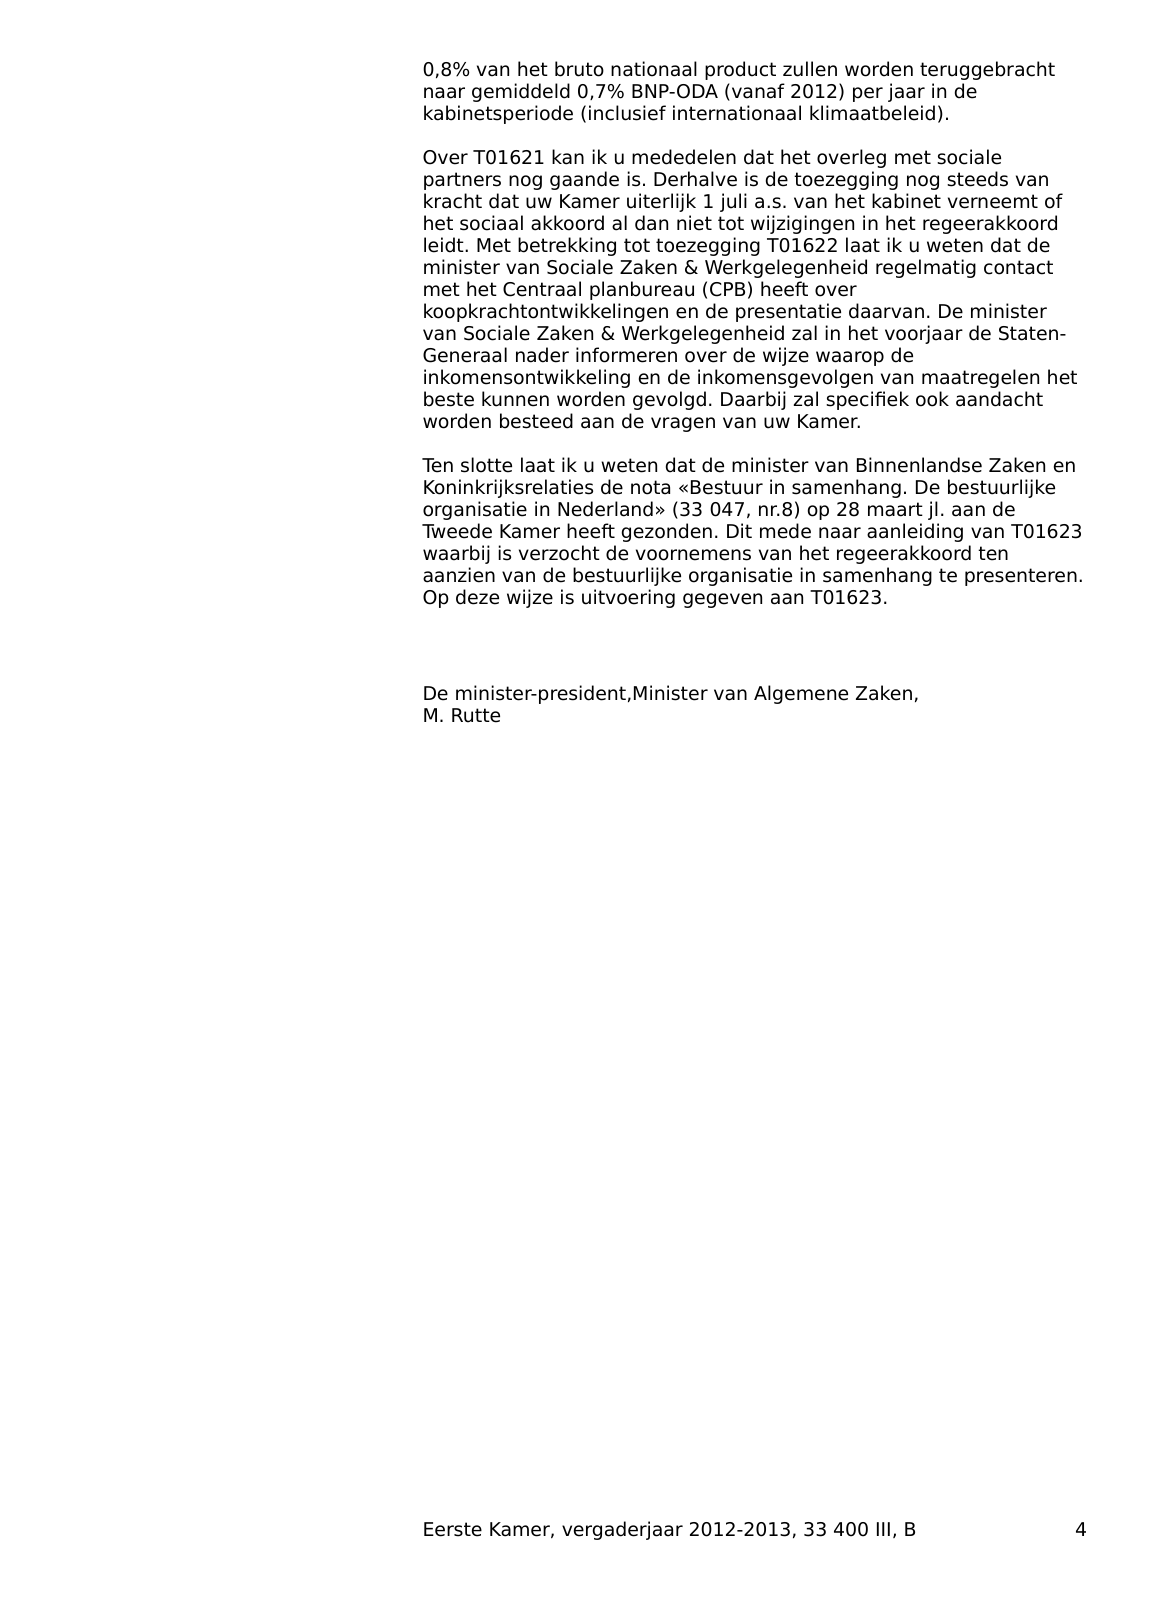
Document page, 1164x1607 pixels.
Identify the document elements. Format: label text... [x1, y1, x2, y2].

text Over T01621 kan ik u mededelen dat het overleg met sociale partners nog gaande is. Derhalve is de toezegging nog steeds van kracht dat uw Kamer uiterlijk 1 juli a.s. van het kabinet verneemt of het sociaal akkoord al dan niet tot wijzigingen in het regeerakkoord leidt. Met betrekking tot toezegging T01622 laat ik u weten dat de minister van Sociale Zaken & Werkgelegenheid regelmatig contact met het Centraal planbureau (CPB) heeft over koopkrachtontwikkelingen en de presentatie daarvan. De minister van Sociale Zaken & Werkgelegenheid zal in het voorjaar de Staten-Generaal nader informeren over de wijze waarop de inkomensontwikkeling en de inkomensgevolgen van maatregelen het beste kunnen worden gevolgd. Daarbij zal specifiek ook aandacht worden besteed aan de vragen van uw Kamer. [422, 147, 1087, 433]
text 0,8% van het bruto nationaal product zullen worden teruggebracht naar gemiddeld 0,7% BNP-ODA (vanaf 2012) per jaar in de kabinetsperiode (inclusief internationaal klimaatbeleid). [422, 59, 1087, 125]
text Ten slotte laat ik u weten dat de minister van Binnenlandse Zaken en Koninkrijksrelaties de nota «Bestuur in samenhang. De bestuurlijke organisatie in Nederland» (33 047, nr.8) op 28 maart jl. aan de Tweede Kamer heeft gezonden. Dit mede naar aanleiding van T01623 waarbij is verzocht de voornemens van het regeerakkoord ten aanzien van de bestuurlijke organisatie in samenhang te presenteren. Op deze wijze is uitvoering gegeven aan T01623. [422, 455, 1087, 609]
text De minister-president,Minister van Algemene Zaken, M. Rutte [422, 683, 1087, 727]
